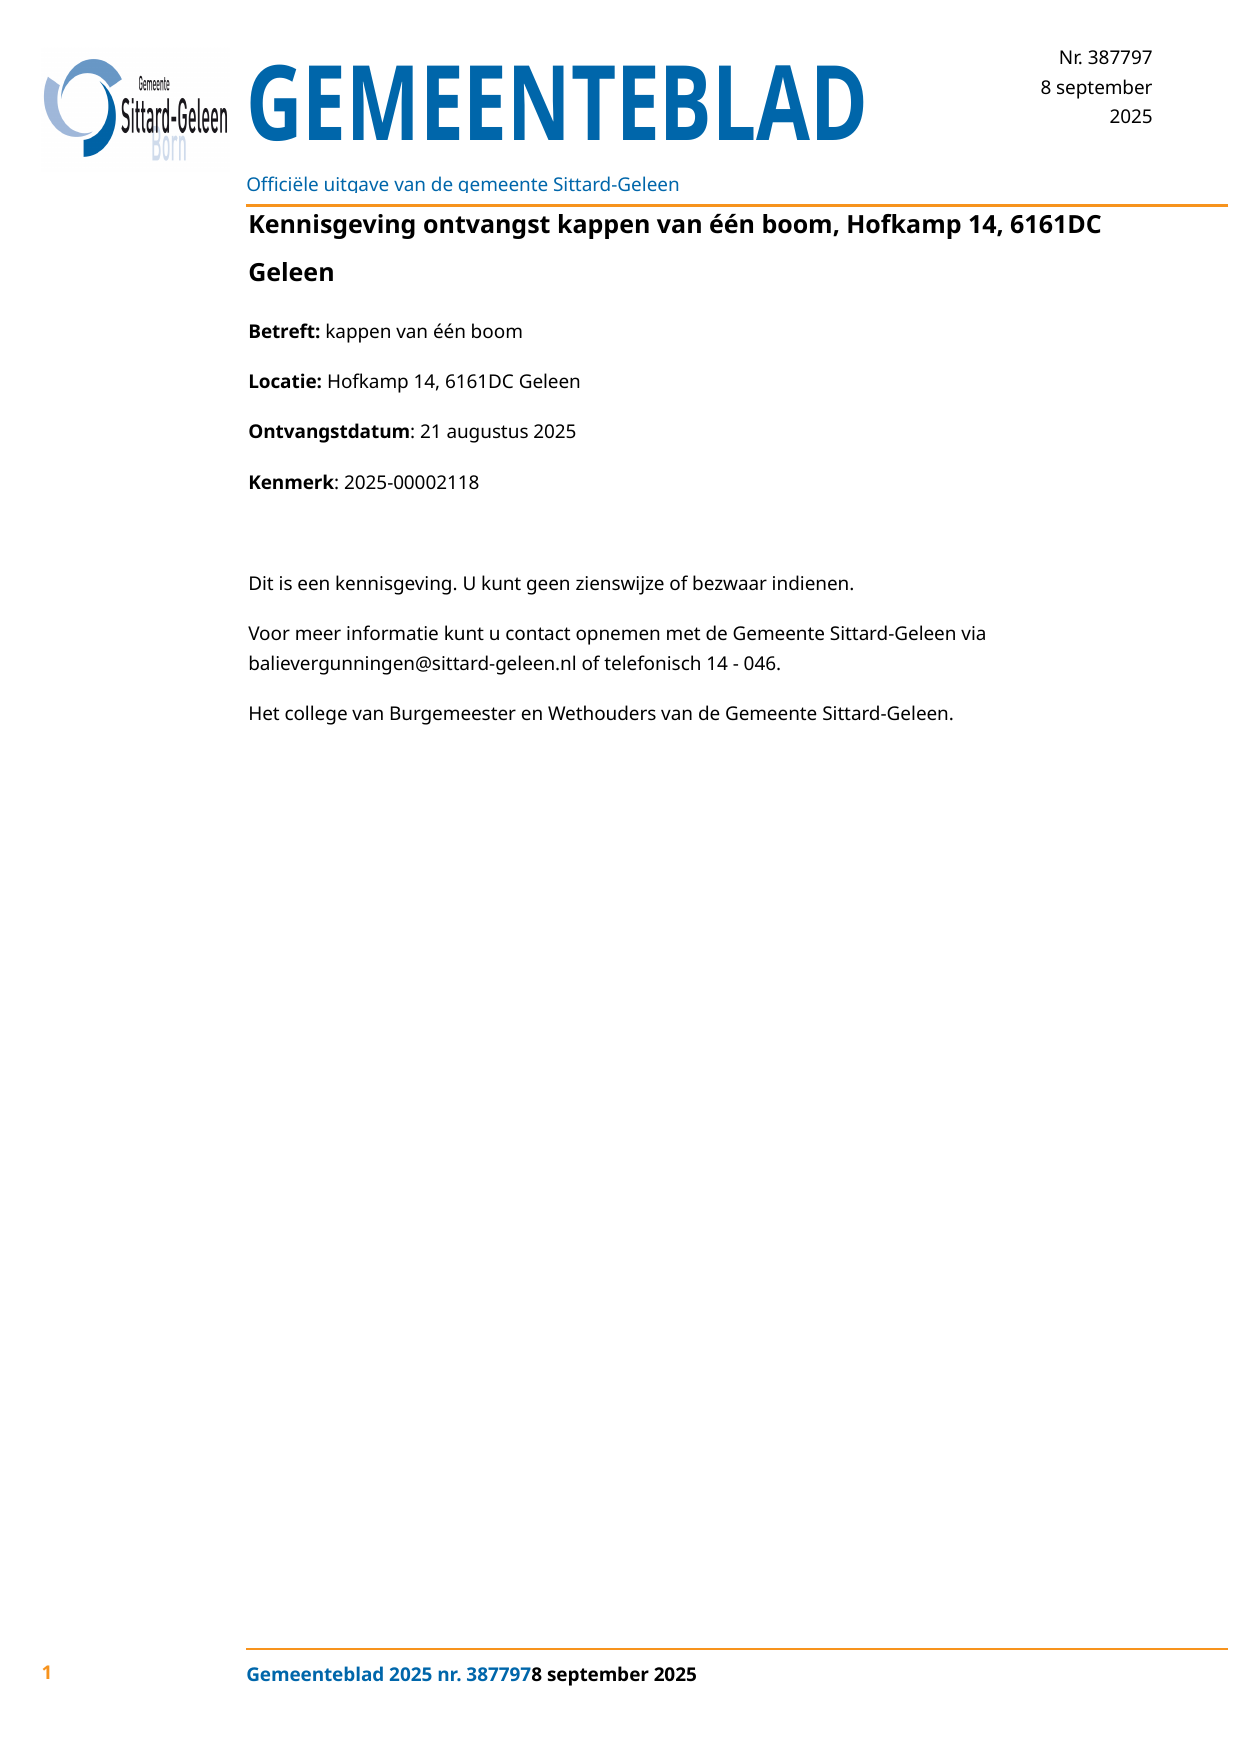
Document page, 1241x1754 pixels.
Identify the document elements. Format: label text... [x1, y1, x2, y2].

text Kennisgeving ontvangst kappen van één boom, Hofkamp 14, 6161DC Geleen [248, 207, 1152, 288]
text Voor meer informatie kunt u contact opnemen met de Gemeente Sittard-Geleen via balievergunningen@sittard-geleen.nl of telefonisch 14 - 046. [248, 620, 1152, 676]
text Kenmerk: 2025-00002118 [248, 469, 1152, 495]
text Locatie: Hofkamp 14, 6161DC Geleen [248, 368, 1152, 394]
text Dit is een kennisgeving. U kunt geen zienswijze of bezwaar indienen. [248, 570, 1152, 596]
text Het college van Burgemeester en Wethouders van de Gemeente Sittard-Geleen. [248, 700, 1152, 726]
text Ontvangstdatum: 21 augustus 2025 [248, 419, 1152, 444]
text Betreft: kappen van één boom [248, 318, 1152, 344]
picture [41, 47, 231, 172]
